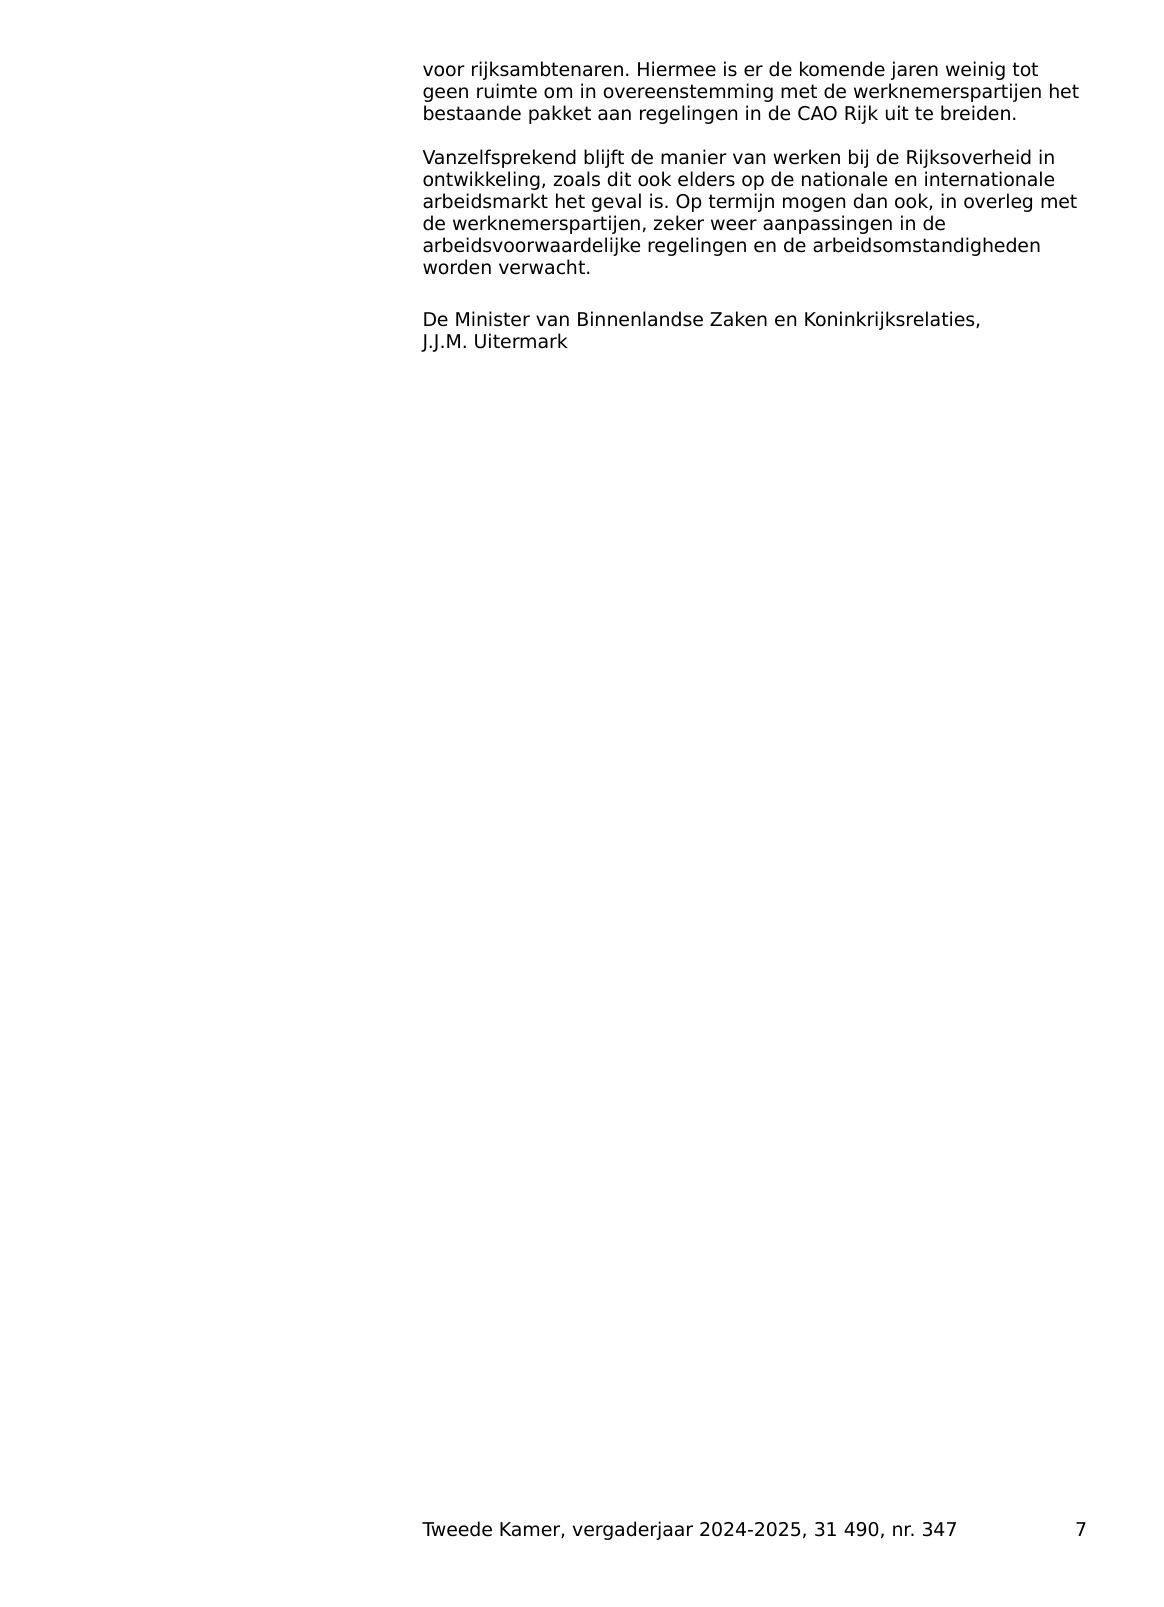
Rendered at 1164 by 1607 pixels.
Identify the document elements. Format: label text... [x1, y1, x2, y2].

text voor rijksambtenaren. Hiermee is er de komende jaren weinig tot geen ruimte om in overeenstemming met de werknemerspartijen het bestaande pakket aan regelingen in de CAO Rijk uit te breiden. [422, 59, 1087, 125]
text De Minister van Binnenlandse Zaken en Koninkrijksrelaties, J.J.M. Uitermark [422, 309, 1087, 353]
text Vanzelfsprekend blijft de manier van werken bij de Rijksoverheid in ontwikkeling, zoals dit ook elders op de nationale en internationale arbeidsmarkt het geval is. Op termijn mogen dan ook, in overleg met de werknemerspartijen, zeker weer aanpassingen in de arbeidsvoorwaardelijke regelingen en de arbeidsomstandigheden worden verwacht. [422, 147, 1087, 279]
